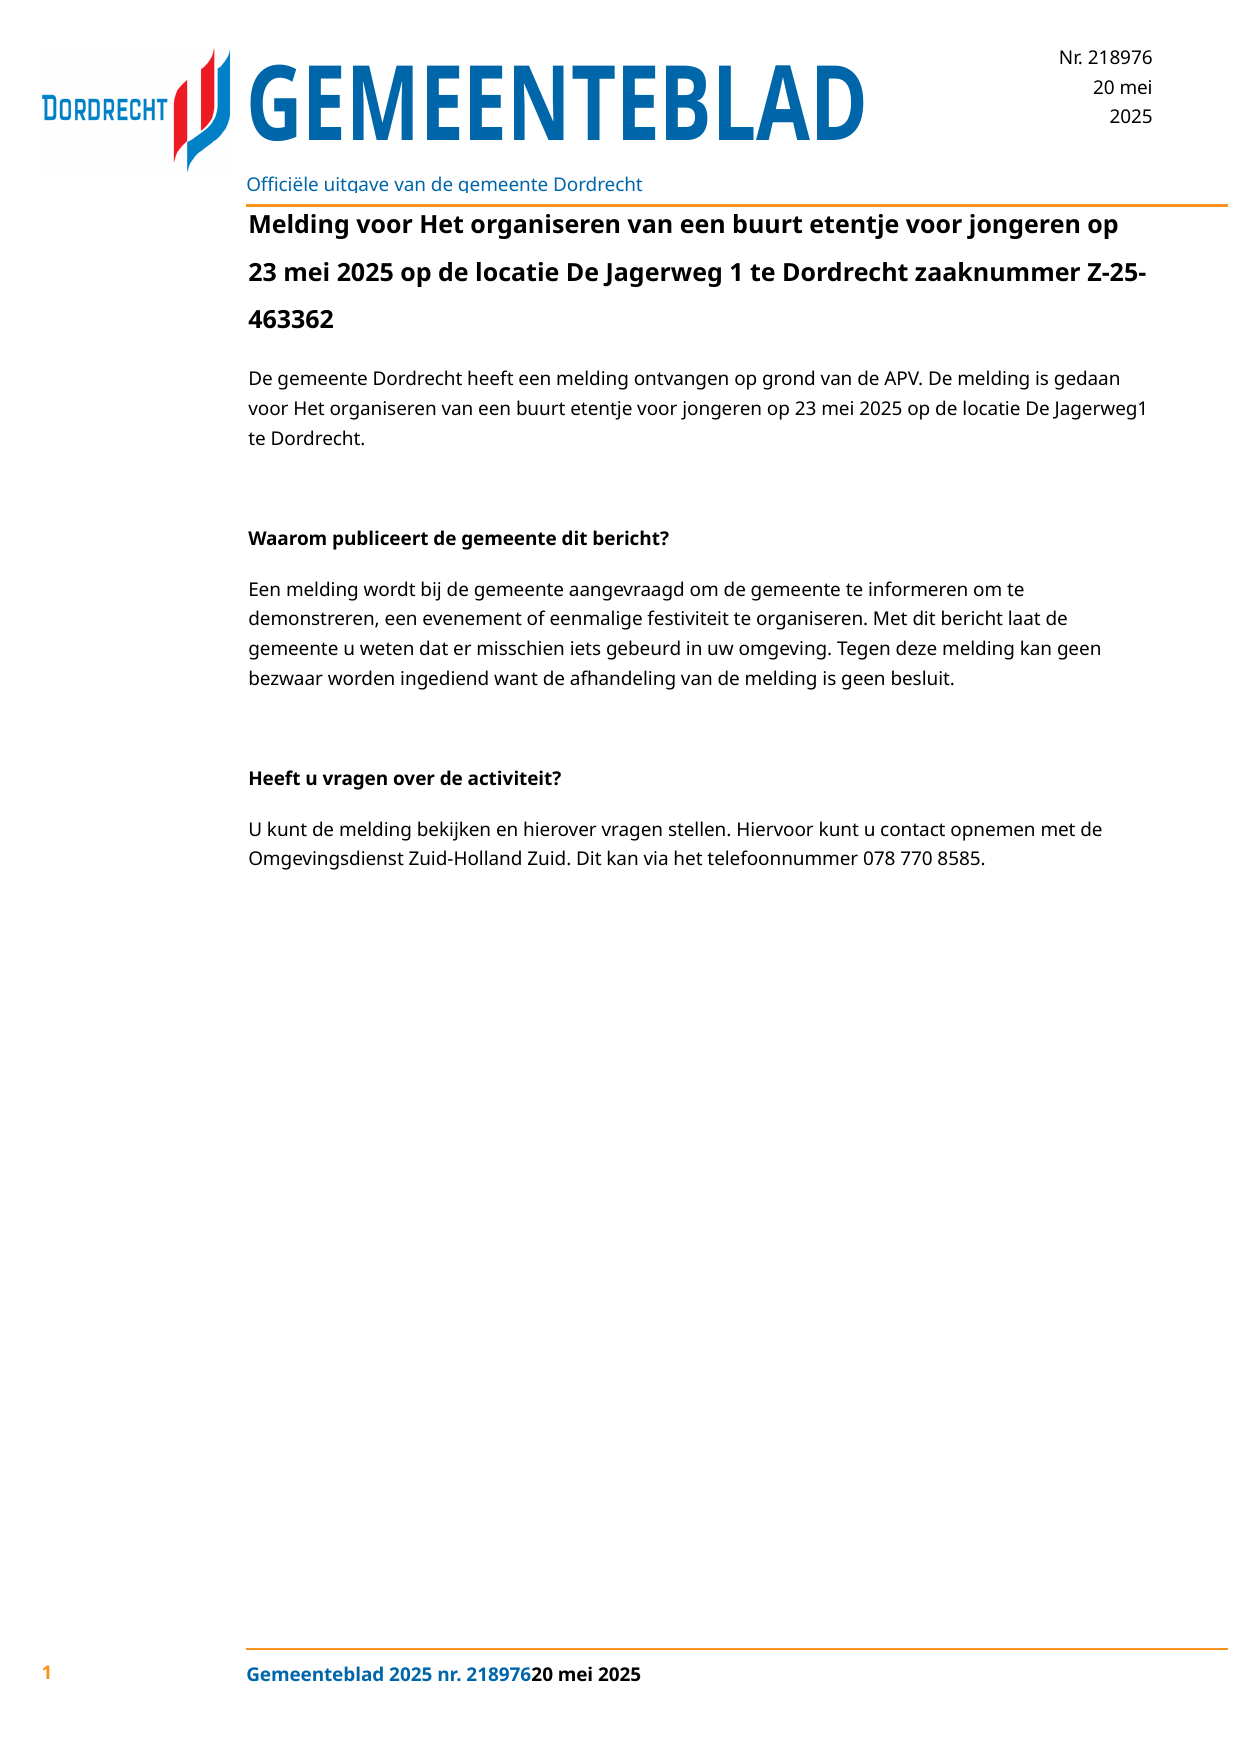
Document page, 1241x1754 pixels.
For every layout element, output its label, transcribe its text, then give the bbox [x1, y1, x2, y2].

text Een melding wordt bij de gemeente aangevraagd om de gemeente te informeren om te demonstreren, een evenement of eenmalige festiviteit te organiseren. Met dit bericht laat de gemeente u weten dat er misschien iets gebeurd in uw omgeving. Tegen deze melding kan geen bezwaar worden ingediend want de afhandeling van de melding is geen besluit. [248, 576, 1152, 690]
text Heeft u vragen over de activiteit? [248, 766, 1152, 791]
text Melding voor Het organiseren van een buurt etentje voor jongeren op 23 mei 2025 op de locatie De Jagerweg 1 te Dordrecht zaaknummer Z-25-463362 [248, 207, 1152, 336]
text Waarom publiceert de gemeente dit bericht? [248, 526, 1152, 551]
text De gemeente Dordrecht heeft een melding ontvangen op grond van de APV. De melding is gedaan voor Het organiseren van een buurt etentje voor jongeren op 23 mei 2025 op de locatie De Jagerweg1 te Dordrecht. [248, 366, 1152, 450]
picture [41, 47, 231, 172]
text U kunt de melding bekijken en hierover vragen stellen. Hiervoor kunt u contact opnemen met de Omgevingsdienst Zuid-Holland Zuid. Dit kan via het telefoonnummer 078 770 8585. [248, 816, 1152, 871]
